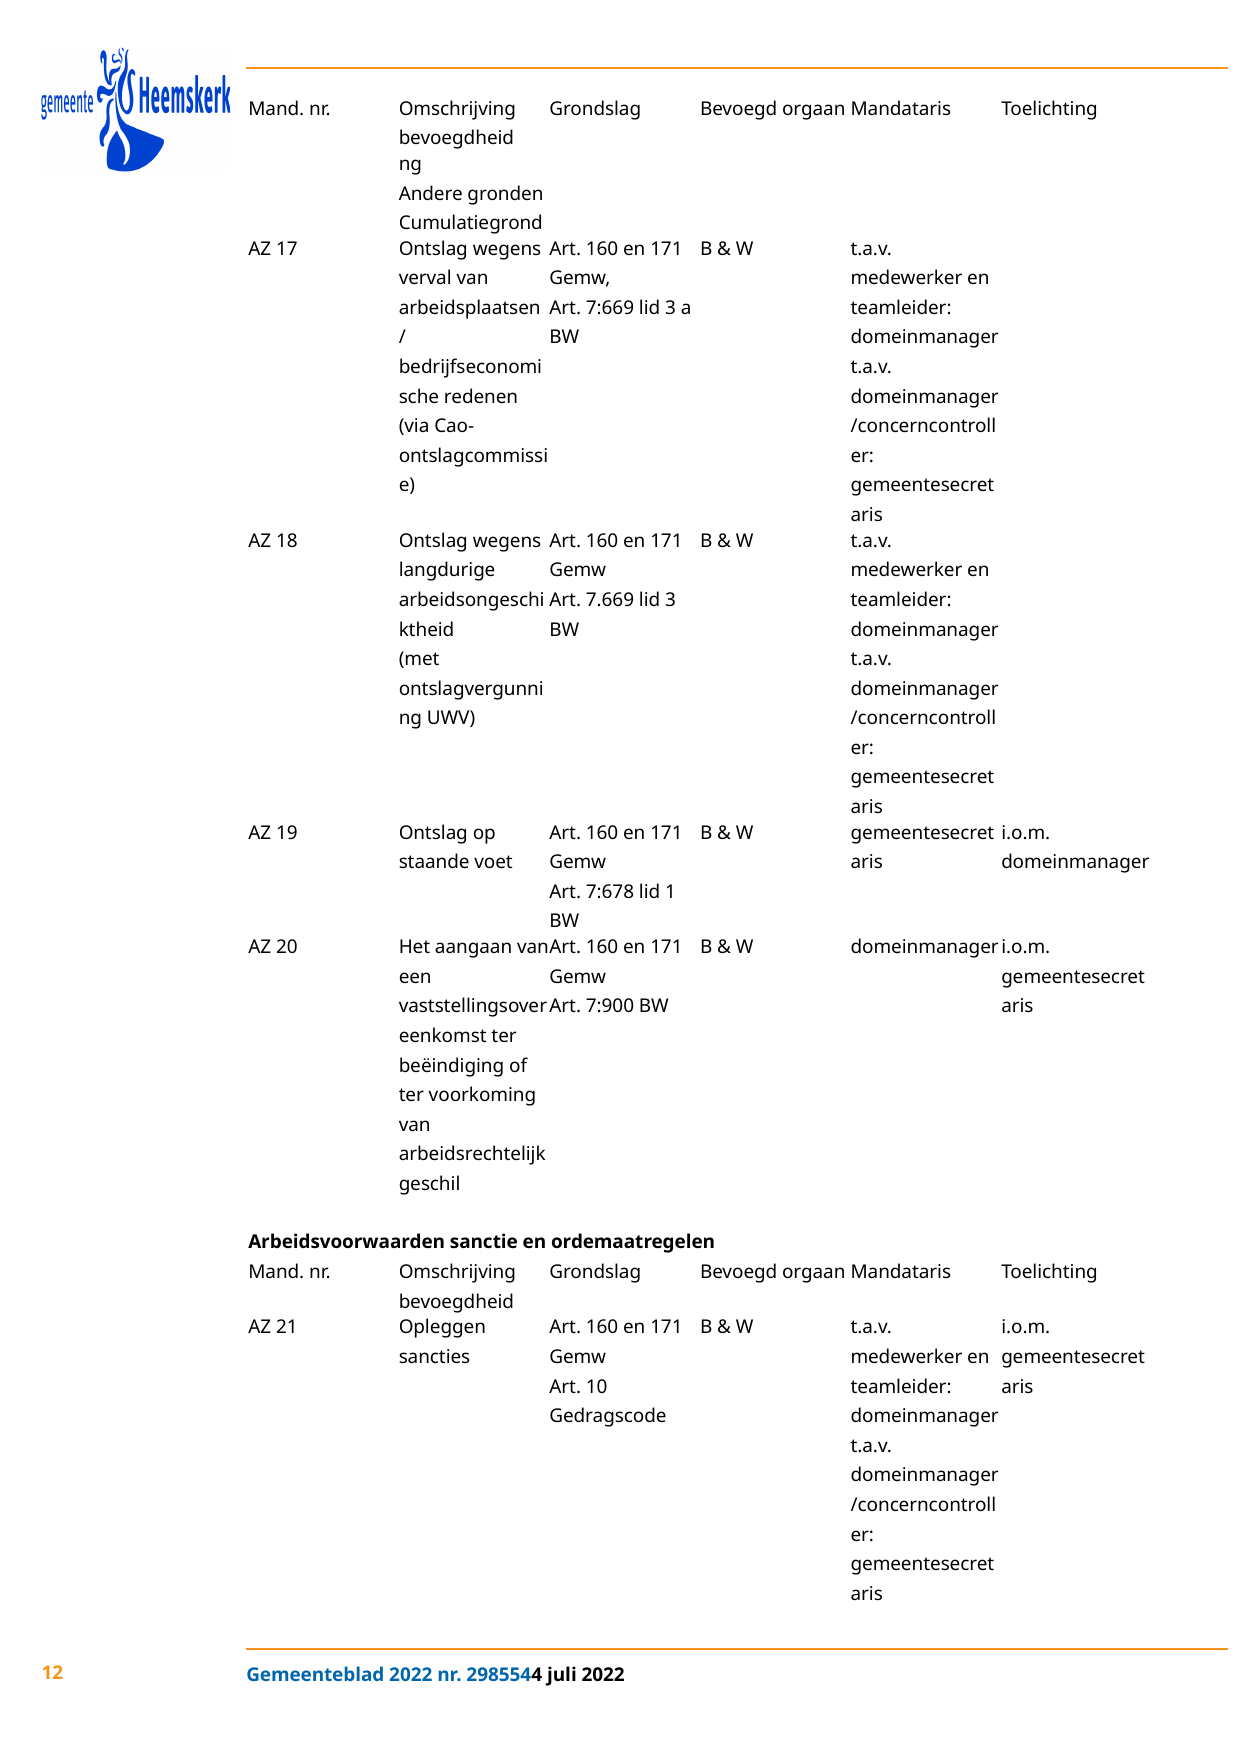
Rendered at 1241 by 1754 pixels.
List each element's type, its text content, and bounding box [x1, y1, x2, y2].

table_cell [549, 150, 700, 235]
table_cell i.o.m. gemeentesecretaris [1001, 1314, 1152, 1606]
table_header Mand. nr. [248, 1258, 398, 1314]
table_header Toelichting [1001, 1258, 1152, 1314]
table_cell ng Andere gronden Cumulatiegrond [399, 150, 549, 235]
table_cell Art. 160 en 171 Gemw, Art. 7:669 lid 3 a BW [549, 235, 700, 527]
table_header Mand. nr. [248, 95, 398, 150]
table_cell [850, 150, 1001, 235]
table_cell Ontslag op staande voet [399, 819, 549, 933]
table_cell AZ 21 [248, 1314, 398, 1606]
table_cell B & W [700, 235, 850, 527]
table_cell AZ 17 [248, 235, 398, 527]
table_cell domeinmanager [850, 934, 1001, 1196]
table_cell [248, 150, 398, 235]
table_header Toelichting [1001, 95, 1152, 150]
table_cell Art. 160 en 171 Gemw Art. 7:900 BW [549, 934, 700, 1196]
table_cell B & W [700, 934, 850, 1196]
picture [41, 47, 231, 172]
table_cell [1001, 527, 1152, 819]
table_cell i.o.m. gemeentesecretaris [1001, 934, 1152, 1196]
table_cell i.o.m. domeinmanager [1001, 819, 1152, 933]
table_cell Ontslag wegens langdurige arbeidsongeschiktheid (met ontslagvergunning UWV) [399, 527, 549, 819]
table_cell [1001, 150, 1152, 235]
table_header Omschrijving bevoegdheid [399, 1258, 549, 1314]
table_cell gemeentesecretaris [850, 819, 1001, 933]
table_header Grondslag [549, 95, 700, 150]
text Arbeidsvoorwaarden sanctie en ordemaatregelen [248, 1229, 1152, 1254]
table_header Mandataris [850, 95, 1001, 150]
table_cell Ontslag wegens verval van arbeidsplaatsen / bedrijfseconomische redenen (via Cao-ontslagcommissie) [399, 235, 549, 527]
table_cell B & W [700, 819, 850, 933]
table_cell AZ 19 [248, 819, 398, 933]
table_header Bevoegd orgaan [700, 1258, 850, 1314]
table_cell Art. 160 en 171 Gemw Art. 7:678 lid 1 BW [549, 819, 700, 933]
table_cell Art. 160 en 171 Gemw Art. 10 Gedragscode [549, 1314, 700, 1606]
table_cell t.a.v. medewerker en teamleider: domeinmanager t.a.v. domeinmanager/concerncontroller: gemeentesecretaris [850, 235, 1001, 527]
table_cell Art. 160 en 171 Gemw Art. 7.669 lid 3 BW [549, 527, 700, 819]
table_cell t.a.v. medewerker en teamleider: domeinmanager t.a.v. domeinmanager/concerncontroller: gemeentesecretaris [850, 527, 1001, 819]
table_cell [1001, 235, 1152, 527]
table_cell AZ 18 [248, 527, 398, 819]
table_cell t.a.v. medewerker en teamleider: domeinmanager t.a.v. domeinmanager/concerncontroller: gemeentesecretaris [850, 1314, 1001, 1606]
table_cell AZ 20 [248, 934, 398, 1196]
table_cell Het aangaan van een vaststellingsovereenkomst ter beëindiging of ter voorkoming van arbeidsrechtelijk geschil [399, 934, 549, 1196]
table_cell B & W [700, 1314, 850, 1606]
table_header Mandataris [850, 1258, 1001, 1314]
table_header Omschrijving bevoegdheid [399, 95, 549, 150]
table_cell Opleggen sancties [399, 1314, 549, 1606]
table_cell [700, 150, 850, 235]
table_header Grondslag [549, 1258, 700, 1314]
table_header Bevoegd orgaan [700, 95, 850, 150]
table_cell B & W [700, 527, 850, 819]
